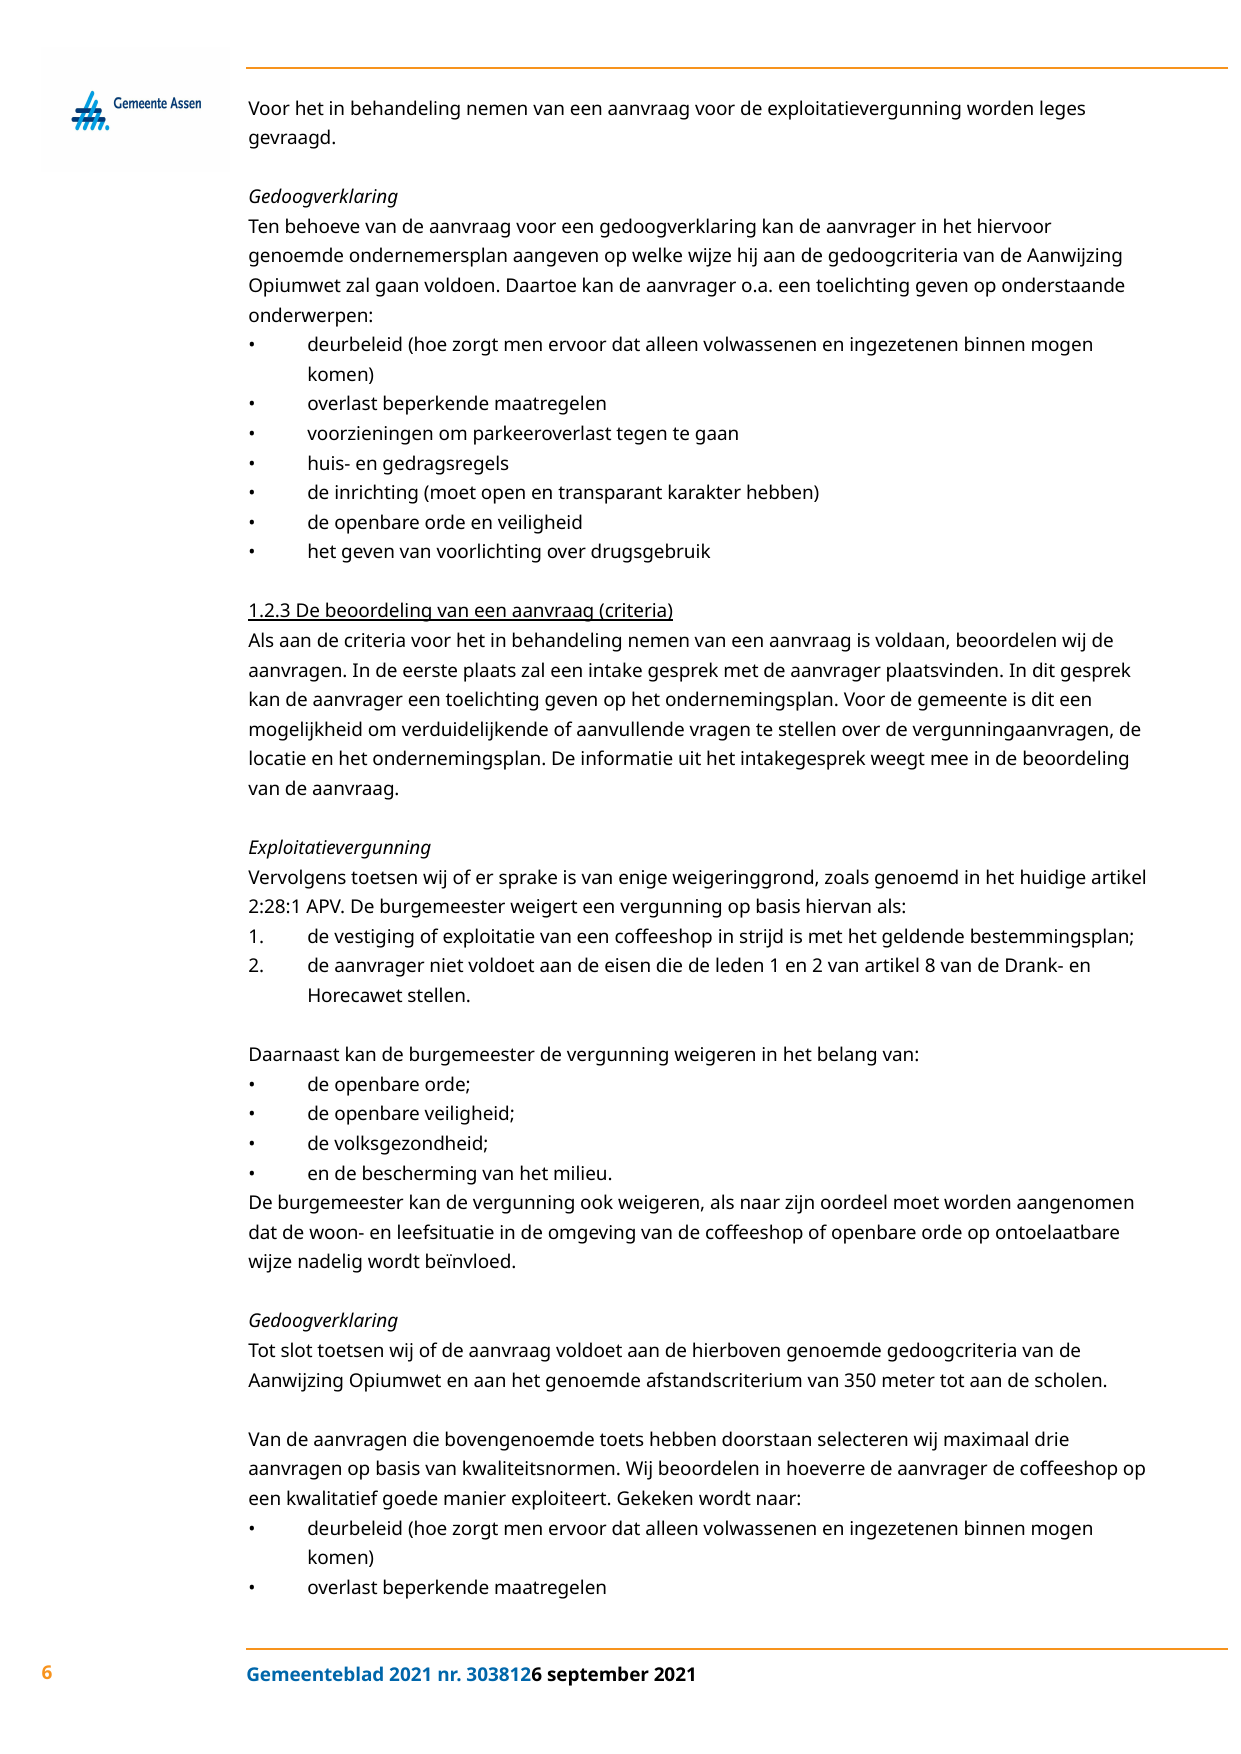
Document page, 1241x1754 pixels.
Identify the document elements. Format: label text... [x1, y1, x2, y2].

list de aanvrager niet voldoet aan de eisen die de leden 1 en 2 van artikel 8 van de Drank- en Horecawet stellen. [248, 953, 1152, 1008]
picture [41, 47, 231, 172]
list voorzieningen om parkeeroverlast tegen te gaan [248, 420, 1152, 446]
text Gedoogverklaring [248, 183, 1152, 209]
list deurbeleid (hoe zorgt men ervoor dat alleen volwassenen en ingezetenen binnen mogen komen) [248, 331, 1152, 387]
list de openbare orde en veiligheid [248, 509, 1152, 535]
text Van de aanvragen die bovengenoemde toets hebben doorstaan selecteren wij maximaal drie aanvragen op basis van kwaliteitsnormen. Wij beoordelen in hoeverre de aanvrager de coffeeshop op een kwalitatief goede manier exploiteert. Gekeken wordt naar: [248, 1426, 1152, 1511]
text Voor het in behandeling nemen van een aanvraag voor de exploitatievergunning worden leges gevraagd. [248, 95, 1152, 150]
text Daarnaast kan de burgemeester de vergunning weigeren in het belang van: [248, 1041, 1152, 1067]
list deurbeleid (hoe zorgt men ervoor dat alleen volwassenen en ingezetenen binnen mogen komen) [248, 1515, 1152, 1570]
text 1.2.3 De beoordeling van een aanvraag (criteria) [248, 598, 1152, 623]
text Gedoogverklaring [248, 1308, 1152, 1333]
list overlast beperkende maatregelen [248, 1574, 1152, 1600]
list de vestiging of exploitatie van een coffeeshop in strijd is met het geldende bestemmingsplan; [248, 923, 1152, 949]
list de openbare orde; [248, 1071, 1152, 1097]
text Vervolgens toetsen wij of er sprake is van enige weigeringgrond, zoals genoemd in het huidige artikel 2:28:1 APV. De burgemeester weigert een vergunning op basis hiervan als: [248, 864, 1152, 919]
text Exploitatievergunning [248, 834, 1152, 860]
list de inrichting (moet open en transparant karakter hebben) [248, 479, 1152, 505]
list de volksgezondheid; [248, 1130, 1152, 1156]
text De burgemeester kan de vergunning ook weigeren, als naar zijn oordeel moet worden aangenomen dat de woon- en leefsituatie in de omgeving van de coffeeshop of openbare orde op ontoelaatbare wijze nadelig wordt beïnvloed. [248, 1189, 1152, 1274]
text Als aan de criteria voor het in behandeling nemen van een aanvraag is voldaan, beoordelen wij de aanvragen. In de eerste plaats zal een intake gesprek met de aanvrager plaatsvinden. In dit gesprek kan de aanvrager een toelichting geven op het ondernemingsplan. Voor de gemeente is dit een mogelijkheid om verduidelijkende of aanvullende vragen te stellen over de vergunningaanvragen, de locatie en het ondernemingsplan. De informatie uit het intakegesprek weegt mee in de beoordeling van de aanvraag. [248, 627, 1152, 801]
text Tot slot toetsen wij of de aanvraag voldoet aan de hierboven genoemde gedoogcriteria van de Aanwijzing Opiumwet en aan het genoemde afstandscriterium van 350 meter tot aan de scholen. [248, 1337, 1152, 1393]
list overlast beperkende maatregelen [248, 391, 1152, 416]
list de openbare veiligheid; [248, 1101, 1152, 1126]
list en de bescherming van het milieu. [248, 1160, 1152, 1186]
list het geven van voorlichting over drugsgebruik [248, 538, 1152, 564]
text Ten behoeve van de aanvraag voor een gedoogverklaring kan de aanvrager in het hiervoor genoemde ondernemersplan aangeven op welke wijze hij aan de gedoogcriteria van de Aanwijzing Opiumwet zal gaan voldoen. Daartoe kan de aanvrager o.a. een toelichting geven op onderstaande onderwerpen: [248, 213, 1152, 328]
list huis- en gedragsregels [248, 450, 1152, 476]
